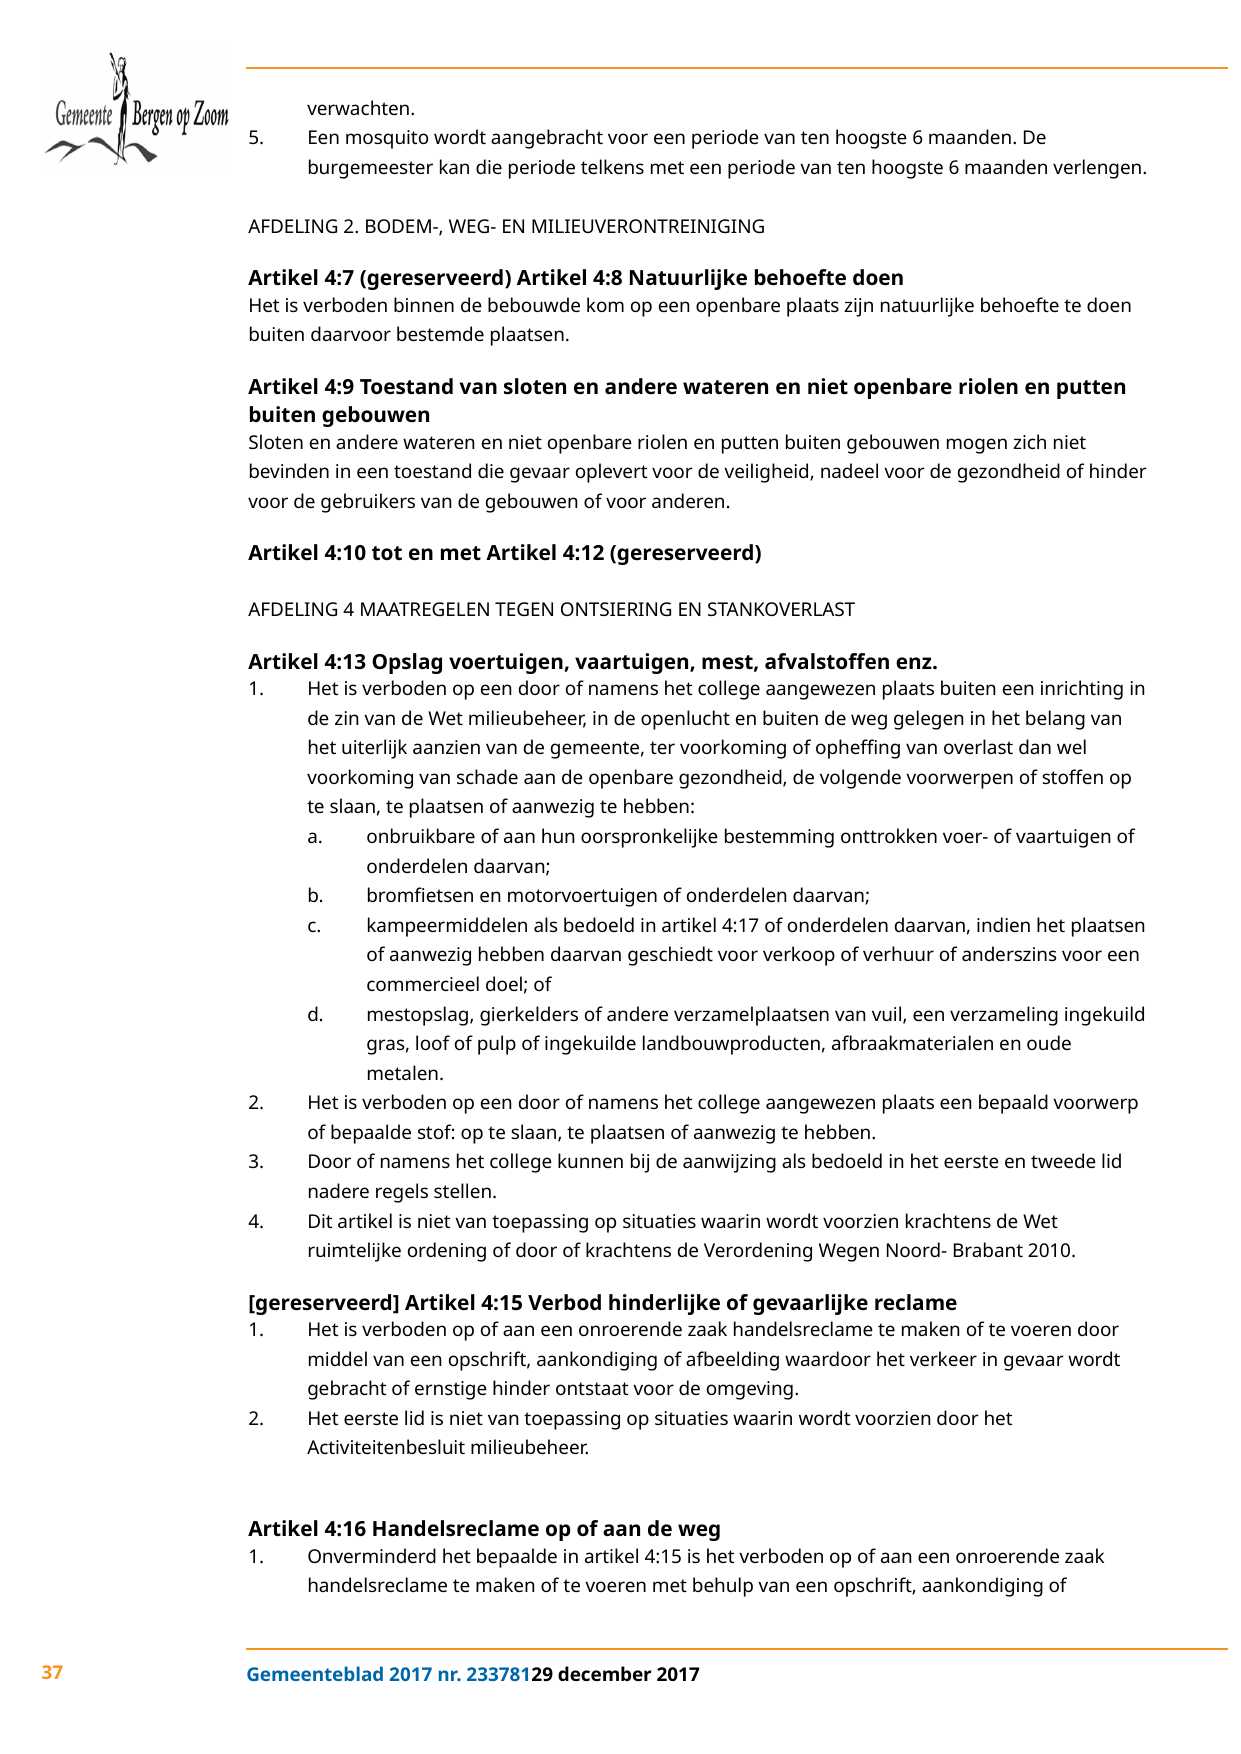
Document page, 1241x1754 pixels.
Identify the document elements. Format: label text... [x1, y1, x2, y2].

list Door of namens het college kunnen bij de aanwijzing als bedoeld in het eerste en tweede lid nadere regels stellen. [248, 1149, 1152, 1204]
text AFDELING 2. BODEM-, WEG- EN MILIEUVERONTREINIGING [248, 213, 1152, 239]
list mestopslag, gierkelders of andere verzamelplaatsen van vuil, een verzameling ingekuild gras, loof of pulp of ingekuilde landbouwproducten, afbraakmaterialen en oude metalen. [307, 1001, 1152, 1086]
list Het is verboden op een door of namens het college aangewezen plaats buiten een inrichting in de zin van de Wet milieubeheer, in de openlucht en buiten de weg gelegen in het belang van het uiterlijk aanzien van de gemeente, ter voorkoming of opheffing van overlast dan wel voorkoming van schade aan de openbare gezondheid, de volgende voorwerpen of stoffen op te slaan, te plaatsen of aanwezig te hebben: [248, 675, 1152, 819]
list Onverminderd het bepaalde in artikel 4:15 is het verboden op of aan een onroerende zaak handelsreclame te maken of te voeren met behulp van een opschrift, aankondiging of [248, 1543, 1152, 1598]
text Artikel 4:7 (gereserveerd) Artikel 4:8 Natuurlijke behoefte doen [248, 263, 1152, 292]
text Het is verboden binnen de bebouwde kom op een openbare plaats zijn natuurlijke behoefte te doen buiten daarvoor bestemde plaatsen. [248, 292, 1152, 347]
text Sloten en andere wateren en niet openbare riolen en putten buiten gebouwen mogen zich niet bevinden in een toestand die gevaar oplevert voor de veiligheid, nadeel voor de gezondheid of hinder voor de gebruikers van de gebouwen of voor anderen. [248, 429, 1152, 514]
picture [41, 47, 231, 172]
list bromfietsen en motorvoertuigen of onderdelen daarvan; [307, 882, 1152, 908]
text Artikel 4:10 tot en met Artikel 4:12 (gereserveerd) [248, 538, 1152, 567]
list Dit artikel is niet van toepassing op situaties waarin wordt voorzien krachtens de Wet ruimtelijke ordening of door of krachtens de Verordening Wegen Noord- Brabant 2010. [248, 1208, 1152, 1263]
list Het eerste lid is niet van toepassing op situaties waarin wordt voorzien door het Activiteitenbesluit milieubeheer. [248, 1405, 1152, 1460]
text Artikel 4:16 Handelsreclame op of aan de weg [248, 1514, 1152, 1543]
list Een mosquito wordt aangebracht voor een periode van ten hoogste 6 maanden. De burgemeester kan die periode telkens met een periode van ten hoogste 6 maanden verlengen. [248, 124, 1152, 180]
text Artikel 4:9 Toestand van sloten en andere wateren en niet openbare riolen en putten buiten gebouwen [248, 372, 1152, 429]
list kampeermiddelen als bedoeld in artikel 4:17 of onderdelen daarvan, indien het plaatsen of aanwezig hebben daarvan geschiedt voor verkoop of verhuur of anderszins voor een commercieel doel; of [307, 912, 1152, 997]
list Het is verboden op een door of namens het college aangewezen plaats een bepaald voorwerp of bepaalde stof: op te slaan, te plaatsen of aanwezig te hebben. [248, 1089, 1152, 1145]
text [gereserveerd] Artikel 4:15 Verbod hinderlijke of gevaarlijke reclame [248, 1288, 1152, 1316]
text AFDELING 4 MAATREGELEN TEGEN ONTSIERING EN STANKOVERLAST [248, 596, 1152, 622]
list Het is verboden op of aan een onroerende zaak handelsreclame te maken of te voeren door middel van een opschrift, aankondiging of afbeelding waardoor het verkeer in gevaar wordt gebracht of ernstige hinder ontstaat voor de omgeving. [248, 1316, 1152, 1401]
list verwachten. [248, 95, 1152, 121]
text Artikel 4:13 Opslag voertuigen, vaartuigen, mest, afvalstoffen enz. [248, 647, 1152, 675]
list onbruikbare of aan hun oorspronkelijke bestemming onttrokken voer- of vaartuigen of onderdelen daarvan; [307, 823, 1152, 878]
